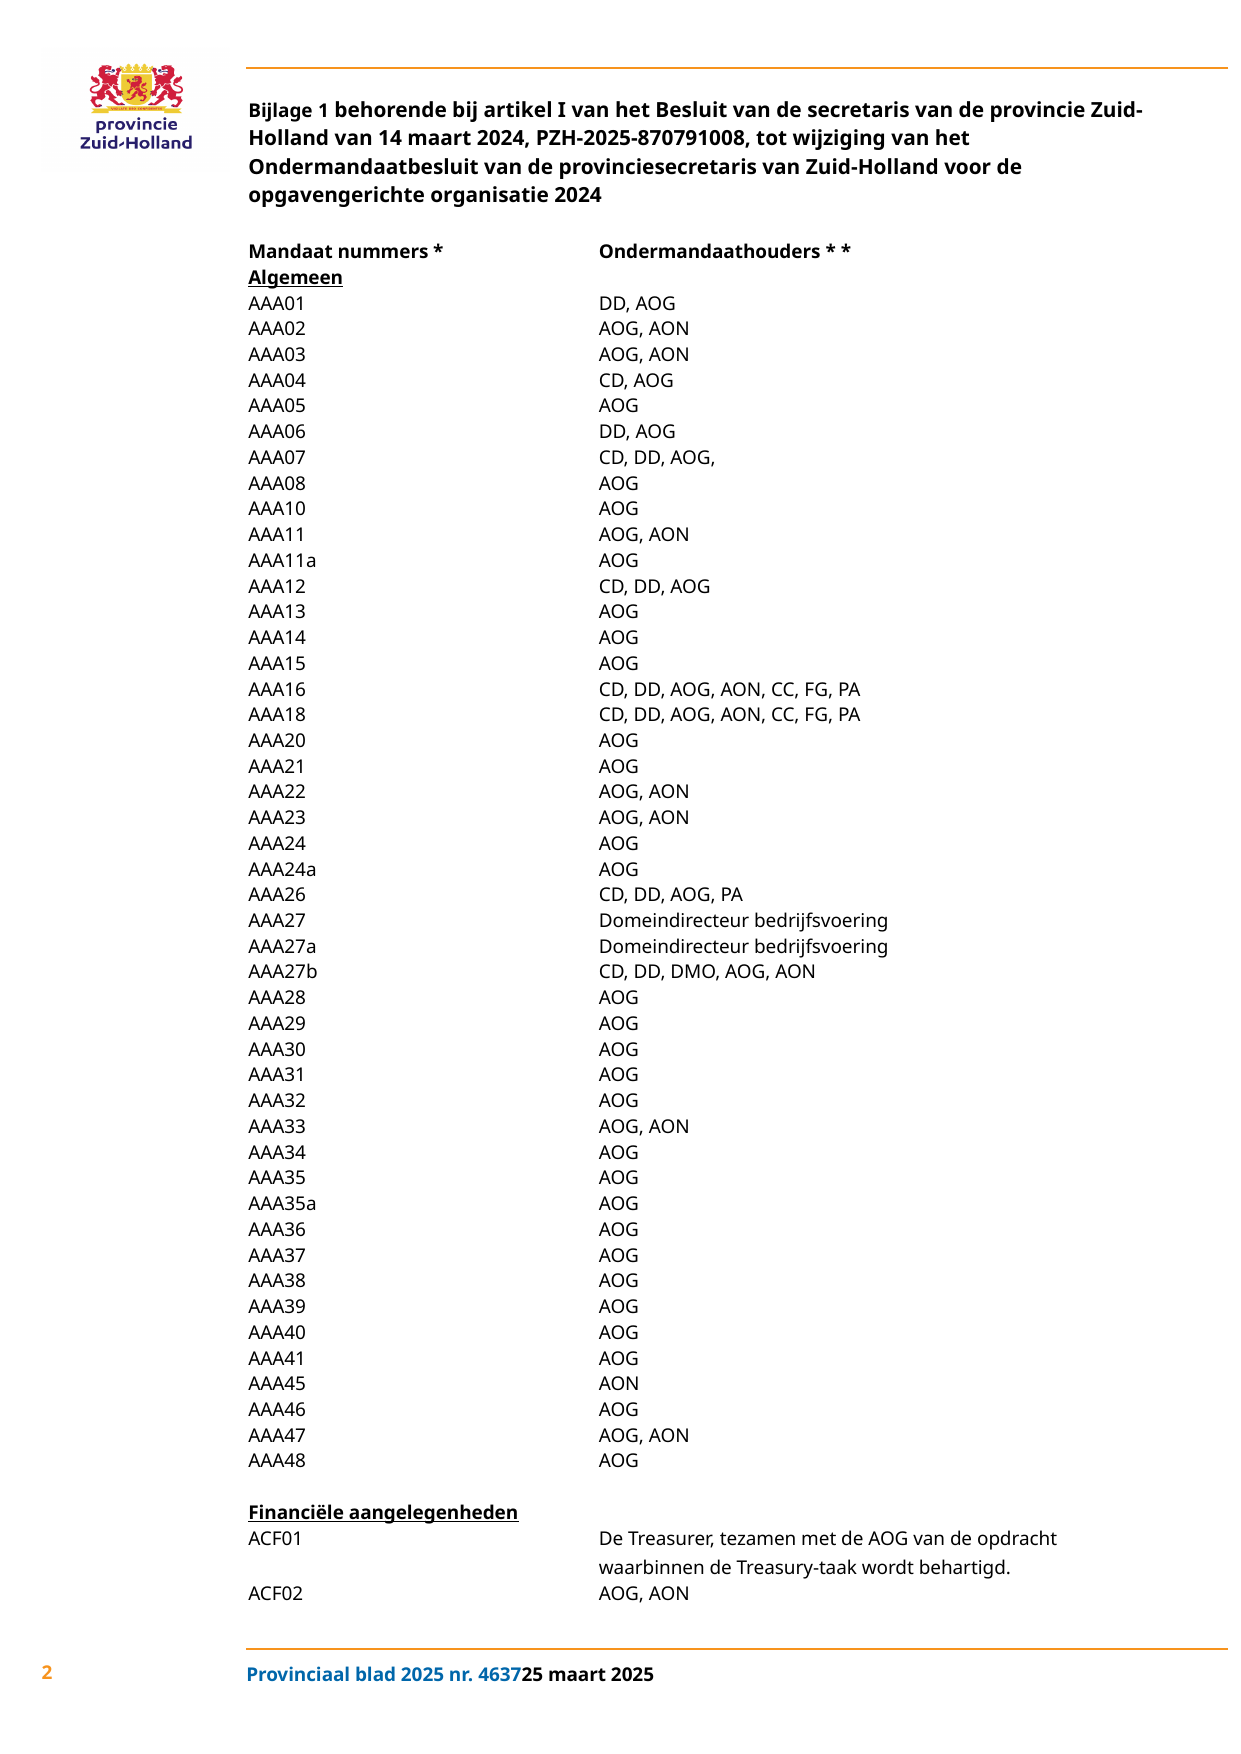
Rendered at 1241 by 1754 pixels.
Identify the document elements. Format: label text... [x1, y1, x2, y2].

table_cell CD, DD, AOG [599, 573, 1152, 598]
table_cell AAA05 [248, 393, 599, 418]
picture [41, 47, 231, 172]
table_cell AAA27 [248, 907, 599, 933]
table_cell AAA16 [248, 676, 599, 701]
table_cell AAA38 [248, 1268, 599, 1293]
table_cell AOG [599, 1062, 1152, 1087]
table_cell AOG [599, 1216, 1152, 1242]
table_cell AOG [599, 650, 1152, 676]
table_cell AAA18 [248, 701, 599, 727]
table_cell AOG [599, 496, 1152, 521]
table_cell Algemeen [248, 264, 599, 290]
table_cell AOG [599, 1396, 1152, 1422]
table_cell AOG [599, 599, 1152, 624]
table_cell AAA26 [248, 882, 599, 907]
table_cell AAA34 [248, 1139, 599, 1164]
table_cell AOG [599, 1010, 1152, 1036]
table_cell AAA02 [248, 316, 599, 341]
table_cell AOG, AON [599, 521, 1152, 547]
table_cell AAA33 [248, 1113, 599, 1139]
table_cell Domeindirecteur bedrijfsvoering [599, 933, 1152, 959]
table_cell De Treasurer, tezamen met de AOG van de opdracht waarbinnen de Treasury-taak wordt behartigd. [599, 1525, 1152, 1580]
table_cell AAA22 [248, 779, 599, 804]
table_cell CD, DD, AOG, [599, 444, 1152, 470]
table_cell AAA35a [248, 1190, 599, 1216]
table_cell AAA46 [248, 1396, 599, 1422]
table_cell AAA20 [248, 727, 599, 753]
table_cell AOG, AON [599, 341, 1152, 367]
table_cell AAA45 [248, 1370, 599, 1396]
table_cell AOG, AON [599, 316, 1152, 341]
table_cell AAA36 [248, 1216, 599, 1242]
table_cell AOG [599, 1319, 1152, 1345]
table_cell AAA37 [248, 1242, 599, 1267]
table_cell AAA28 [248, 985, 599, 1010]
table_cell [599, 264, 1152, 290]
table_cell AAA23 [248, 804, 599, 830]
table_cell AOG [599, 1293, 1152, 1319]
table_cell CD, DD, AOG, PA [599, 882, 1152, 907]
table_header Mandaat nummers * [248, 238, 599, 264]
table_cell AAA39 [248, 1293, 599, 1319]
table_cell ACF02 [248, 1580, 599, 1606]
table_header Ondermandaathouders * * [599, 238, 1152, 264]
table_cell AAA01 [248, 290, 599, 316]
table_cell AOG [599, 1448, 1152, 1473]
table_cell AOG [599, 1190, 1152, 1216]
table_cell AAA03 [248, 341, 599, 367]
table_cell Domeindirecteur bedrijfsvoering [599, 907, 1152, 933]
table_cell AAA10 [248, 496, 599, 521]
table_cell AOG, AON [599, 1580, 1152, 1606]
table_cell ACF01 [248, 1525, 599, 1580]
table_cell AOG [599, 985, 1152, 1010]
table_cell AAA14 [248, 624, 599, 650]
table_cell [599, 1473, 1152, 1499]
table_cell AOG [599, 624, 1152, 650]
table_cell AOG, AON [599, 1422, 1152, 1448]
table_cell AOG [599, 753, 1152, 779]
table_cell AAA31 [248, 1062, 599, 1087]
table_cell AOG [599, 547, 1152, 573]
table_cell AAA40 [248, 1319, 599, 1345]
table_cell CD, DD, AOG, AON, CC, FG, PA [599, 701, 1152, 727]
table_cell AOG [599, 1165, 1152, 1190]
table_cell AAA41 [248, 1345, 599, 1370]
table_cell AOG [599, 1268, 1152, 1293]
table_cell AON [599, 1370, 1152, 1396]
table_cell [599, 1499, 1152, 1525]
table_cell AAA29 [248, 1010, 599, 1036]
table_cell AAA07 [248, 444, 599, 470]
table_cell AOG [599, 1242, 1152, 1267]
table_cell AAA27a [248, 933, 599, 959]
table_cell AAA47 [248, 1422, 599, 1448]
table_cell AOG [599, 856, 1152, 882]
table_cell AAA32 [248, 1088, 599, 1113]
table_cell AOG [599, 393, 1152, 418]
table_cell AOG, AON [599, 779, 1152, 804]
table_cell AAA24 [248, 830, 599, 856]
table_cell AOG [599, 830, 1152, 856]
table_cell [248, 1473, 599, 1499]
table_cell AOG, AON [599, 804, 1152, 830]
table_cell AAA27b [248, 959, 599, 984]
table_cell AAA24a [248, 856, 599, 882]
table_cell AAA12 [248, 573, 599, 598]
table_cell AAA15 [248, 650, 599, 676]
table_cell AAA06 [248, 419, 599, 444]
table_cell AOG [599, 1345, 1152, 1370]
table_cell AOG [599, 1139, 1152, 1164]
table_cell AAA11a [248, 547, 599, 573]
table_cell AOG [599, 470, 1152, 496]
table_cell DD, AOG [599, 419, 1152, 444]
table_cell AAA08 [248, 470, 599, 496]
table_cell AOG [599, 1036, 1152, 1062]
table_cell AOG [599, 1088, 1152, 1113]
table_cell AOG [599, 727, 1152, 753]
table_cell AAA11 [248, 521, 599, 547]
table_cell AAA04 [248, 367, 599, 393]
table_cell CD, DD, AOG, AON, CC, FG, PA [599, 676, 1152, 701]
table_cell AAA21 [248, 753, 599, 779]
table_cell CD, AOG [599, 367, 1152, 393]
table_cell AAA30 [248, 1036, 599, 1062]
table_cell AOG, AON [599, 1113, 1152, 1139]
table_cell DD, AOG [599, 290, 1152, 316]
text Bijlage 1 behorende bij artikel I van het Besluit van de secretaris van de provincie Zuid-Holland van 14 maart 2024, PZH-2025-870791008, tot wijziging van het Ondermandaatbesluit van de provinciesecretaris van Zuid-Holland voor de opgavengerichte organisatie 2024 [248, 95, 1152, 209]
table_cell CD, DD, DMO, AOG, AON [599, 959, 1152, 984]
table_cell AAA35 [248, 1165, 599, 1190]
table_cell AAA48 [248, 1448, 599, 1473]
table_cell Financiële aangelegenheden [248, 1499, 599, 1525]
table_cell AAA13 [248, 599, 599, 624]
